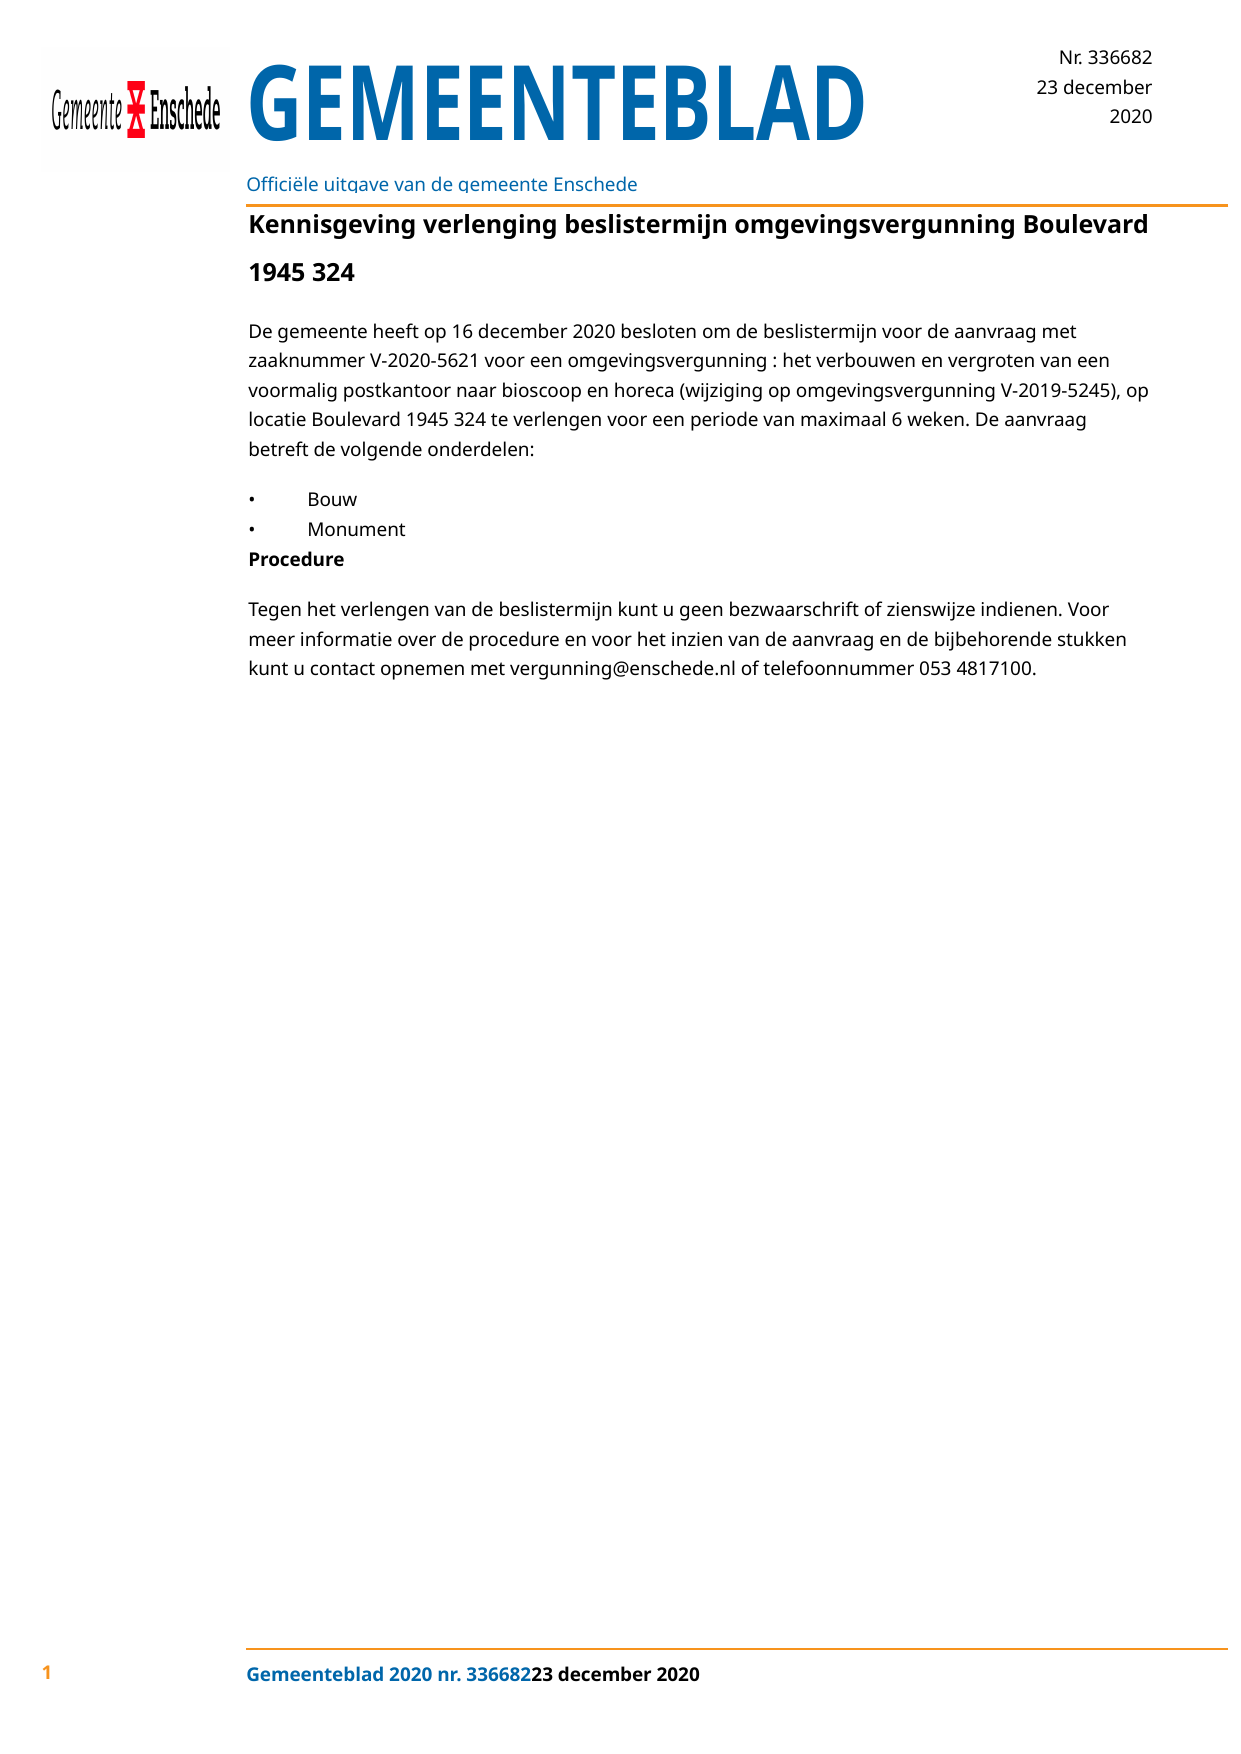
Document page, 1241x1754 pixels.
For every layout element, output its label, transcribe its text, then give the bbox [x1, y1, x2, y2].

text Procedure [248, 546, 1152, 572]
list Monument [248, 516, 1152, 542]
text Kennisgeving verlenging beslistermijn omgevingsvergunning Boulevard 1945 324 [248, 207, 1152, 288]
text De gemeente heeft op 16 december 2020 besloten om de beslistermijn voor de aanvraag met zaaknummer V-2020-5621 voor een omgevingsvergunning : het verbouwen en vergroten van een voormalig postkantoor naar bioscoop en horeca (wijziging op omgevingsvergunning V-2019-5245), op locatie Boulevard 1945 324 te verlengen voor een periode van maximaal 6 weken. De aanvraag betreft de volgende onderdelen: [248, 318, 1152, 462]
text Tegen het verlengen van de beslistermijn kunt u geen bezwaarschrift of zienswijze indienen. Voor meer informatie over de procedure en voor het inzien van de aanvraag en de bijbehorende stukken kunt u contact opnemen met vergunning@enschede.nl of telefoonnummer 053 4817100. [248, 596, 1152, 681]
picture [41, 47, 231, 172]
list Bouw [248, 487, 1152, 512]
